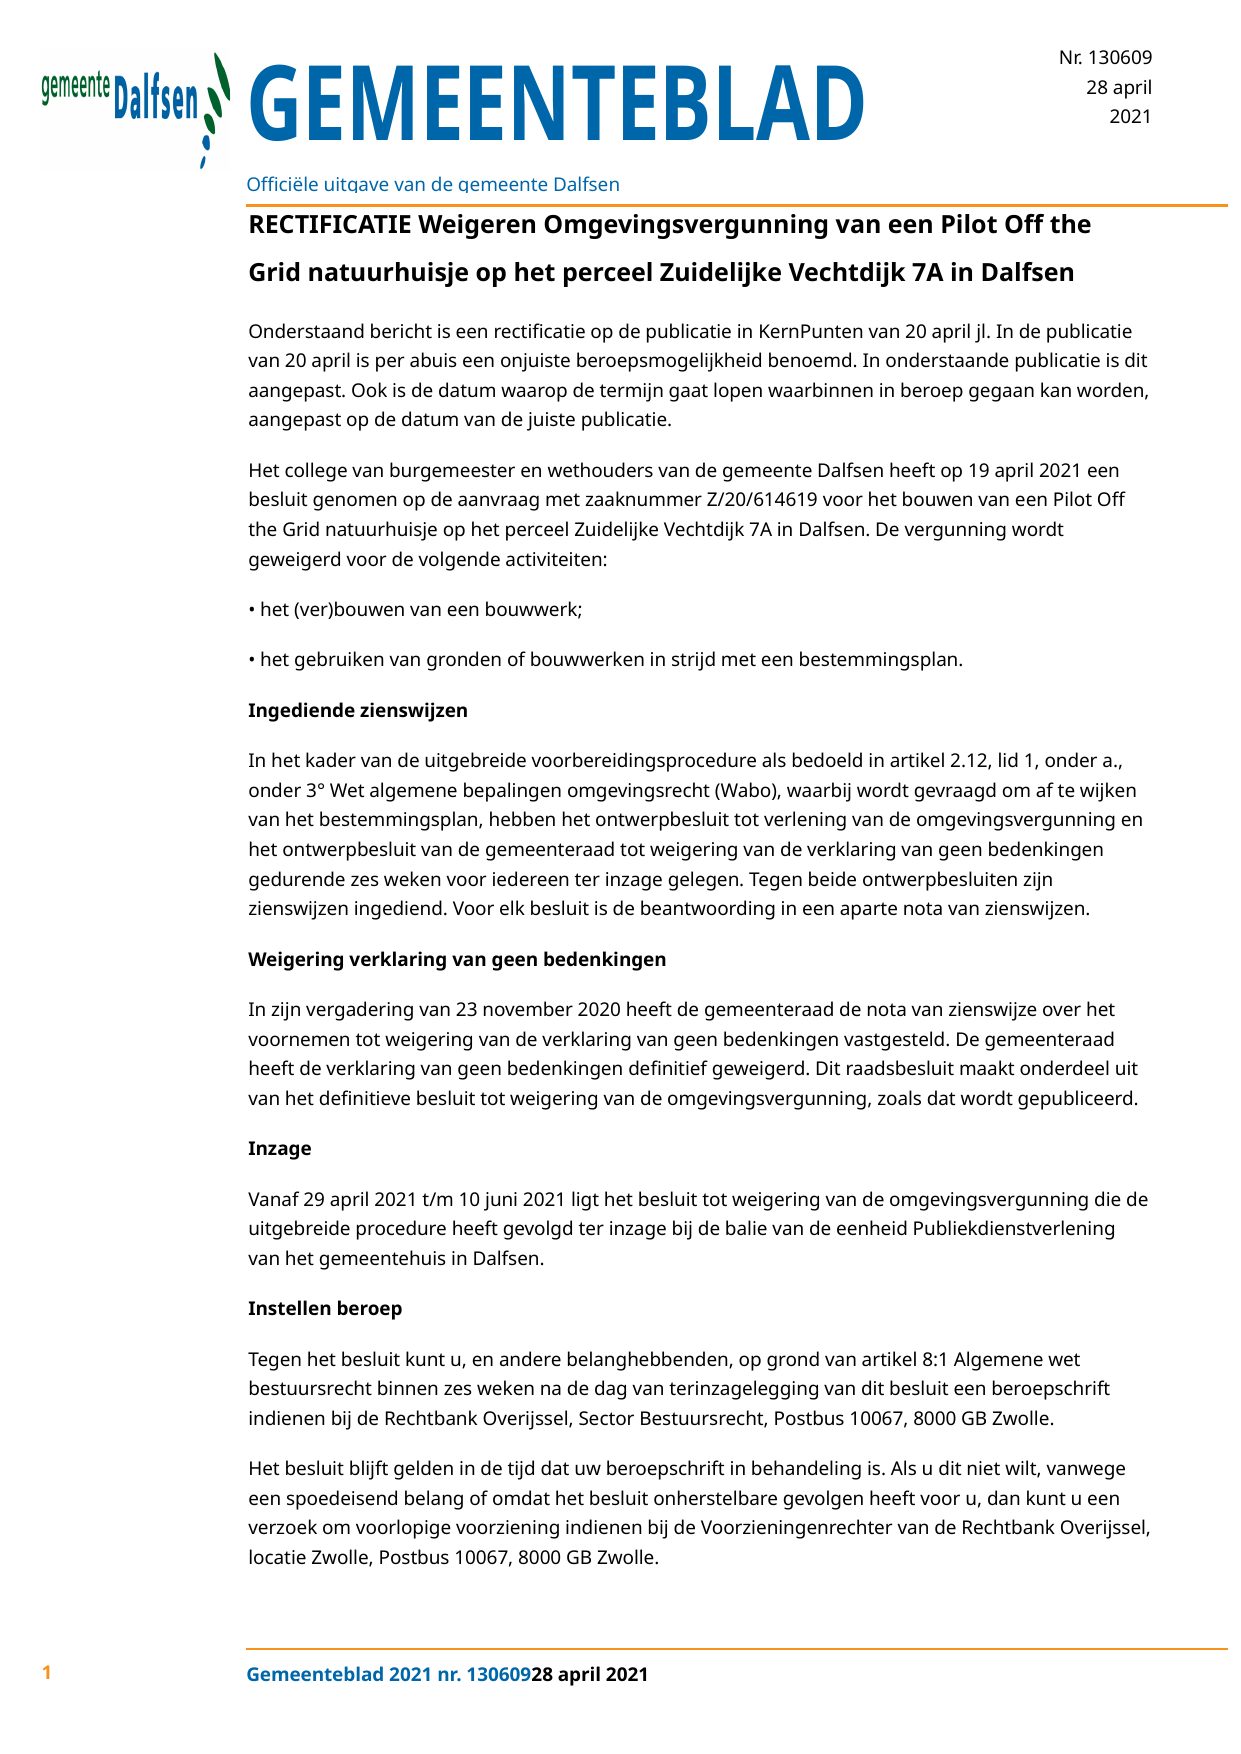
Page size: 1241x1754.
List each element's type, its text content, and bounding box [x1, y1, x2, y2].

text Vanaf 29 april 2021 t/m 10 juni 2021 ligt het besluit tot weigering van de omgevingsvergunning die de uitgebreide procedure heeft gevolgd ter inzage bij de balie van de eenheid Publiekdienstverlening van het gemeentehuis in Dalfsen. [248, 1186, 1152, 1271]
text Het college van burgemeester en wethouders van de gemeente Dalfsen heeft op 19 april 2021 een besluit genomen op de aanvraag met zaaknummer Z/20/614619 voor het bouwen van een Pilot Off the Grid natuurhuisje op het perceel Zuidelijke Vechtdijk 7A in Dalfsen. De vergunning wordt geweigerd voor de volgende activiteiten: [248, 457, 1152, 572]
text Weigering verklaring van geen bedenkingen [248, 946, 1152, 972]
text • het (ver)bouwen van een bouwwerk; [248, 596, 1152, 622]
text RECTIFICATIE Weigeren Omgevingsvergunning van een Pilot Off the Grid natuurhuisje op het perceel Zuidelijke Vechtdijk 7A in Dalfsen [248, 207, 1152, 288]
text Ingediende zienswijzen [248, 697, 1152, 723]
text Inzage [248, 1135, 1152, 1161]
picture [41, 47, 231, 172]
text In het kader van de uitgebreide voorbereidingsprocedure als bedoeld in artikel 2.12, lid 1, onder a., onder 3° Wet algemene bepalingen omgevingsrecht (Wabo), waarbij wordt gevraagd om af te wijken van het bestemmingsplan, hebben het ontwerpbesluit tot verlening van de omgevingsvergunning en het ontwerpbesluit van de gemeenteraad tot weigering van de verklaring van geen bedenkingen gedurende zes weken voor iedereen ter inzage gelegen. Tegen beide ontwerpbesluiten zijn zienswijzen ingediend. Voor elk besluit is de beantwoording in een aparte nota van zienswijzen. [248, 747, 1152, 921]
text Instellen beroep [248, 1295, 1152, 1321]
text Onderstaand bericht is een rectificatie op de publicatie in KernPunten van 20 april jl. In de publicatie van 20 april is per abuis een onjuiste beroepsmogelijkheid benoemd. In onderstaande publicatie is dit aangepast. Ook is de datum waarop de termijn gaat lopen waarbinnen in beroep gegaan kan worden, aangepast op de datum van de juiste publicatie. [248, 318, 1152, 432]
text In zijn vergadering van 23 november 2020 heeft de gemeenteraad de nota van zienswijze over het voornemen tot weigering van de verklaring van geen bedenkingen vastgesteld. De gemeenteraad heeft de verklaring van geen bedenkingen definitief geweigerd. Dit raadsbesluit maakt onderdeel uit van het definitieve besluit tot weigering van de omgevingsvergunning, zoals dat wordt gepubliceerd. [248, 996, 1152, 1111]
text • het gebruiken van gronden of bouwwerken in strijd met een bestemmingsplan. [248, 647, 1152, 672]
text Tegen het besluit kunt u, en andere belanghebbenden, op grond van artikel 8:1 Algemene wet bestuursrecht binnen zes weken na de dag van terinzagelegging van dit besluit een beroepschrift indienen bij de Rechtbank Overijssel, Sector Bestuursrecht, Postbus 10067, 8000 GB Zwolle. [248, 1346, 1152, 1431]
text Het besluit blijft gelden in de tijd dat uw beroepschrift in behandeling is. Als u dit niet wilt, vanwege een spoedeisend belang of omdat het besluit onherstelbare gevolgen heeft voor u, dan kunt u een verzoek om voorlopige voorziening indienen bij de Voorzieningenrechter van de Rechtbank Overijssel, locatie Zwolle, Postbus 10067, 8000 GB Zwolle. [248, 1455, 1152, 1570]
